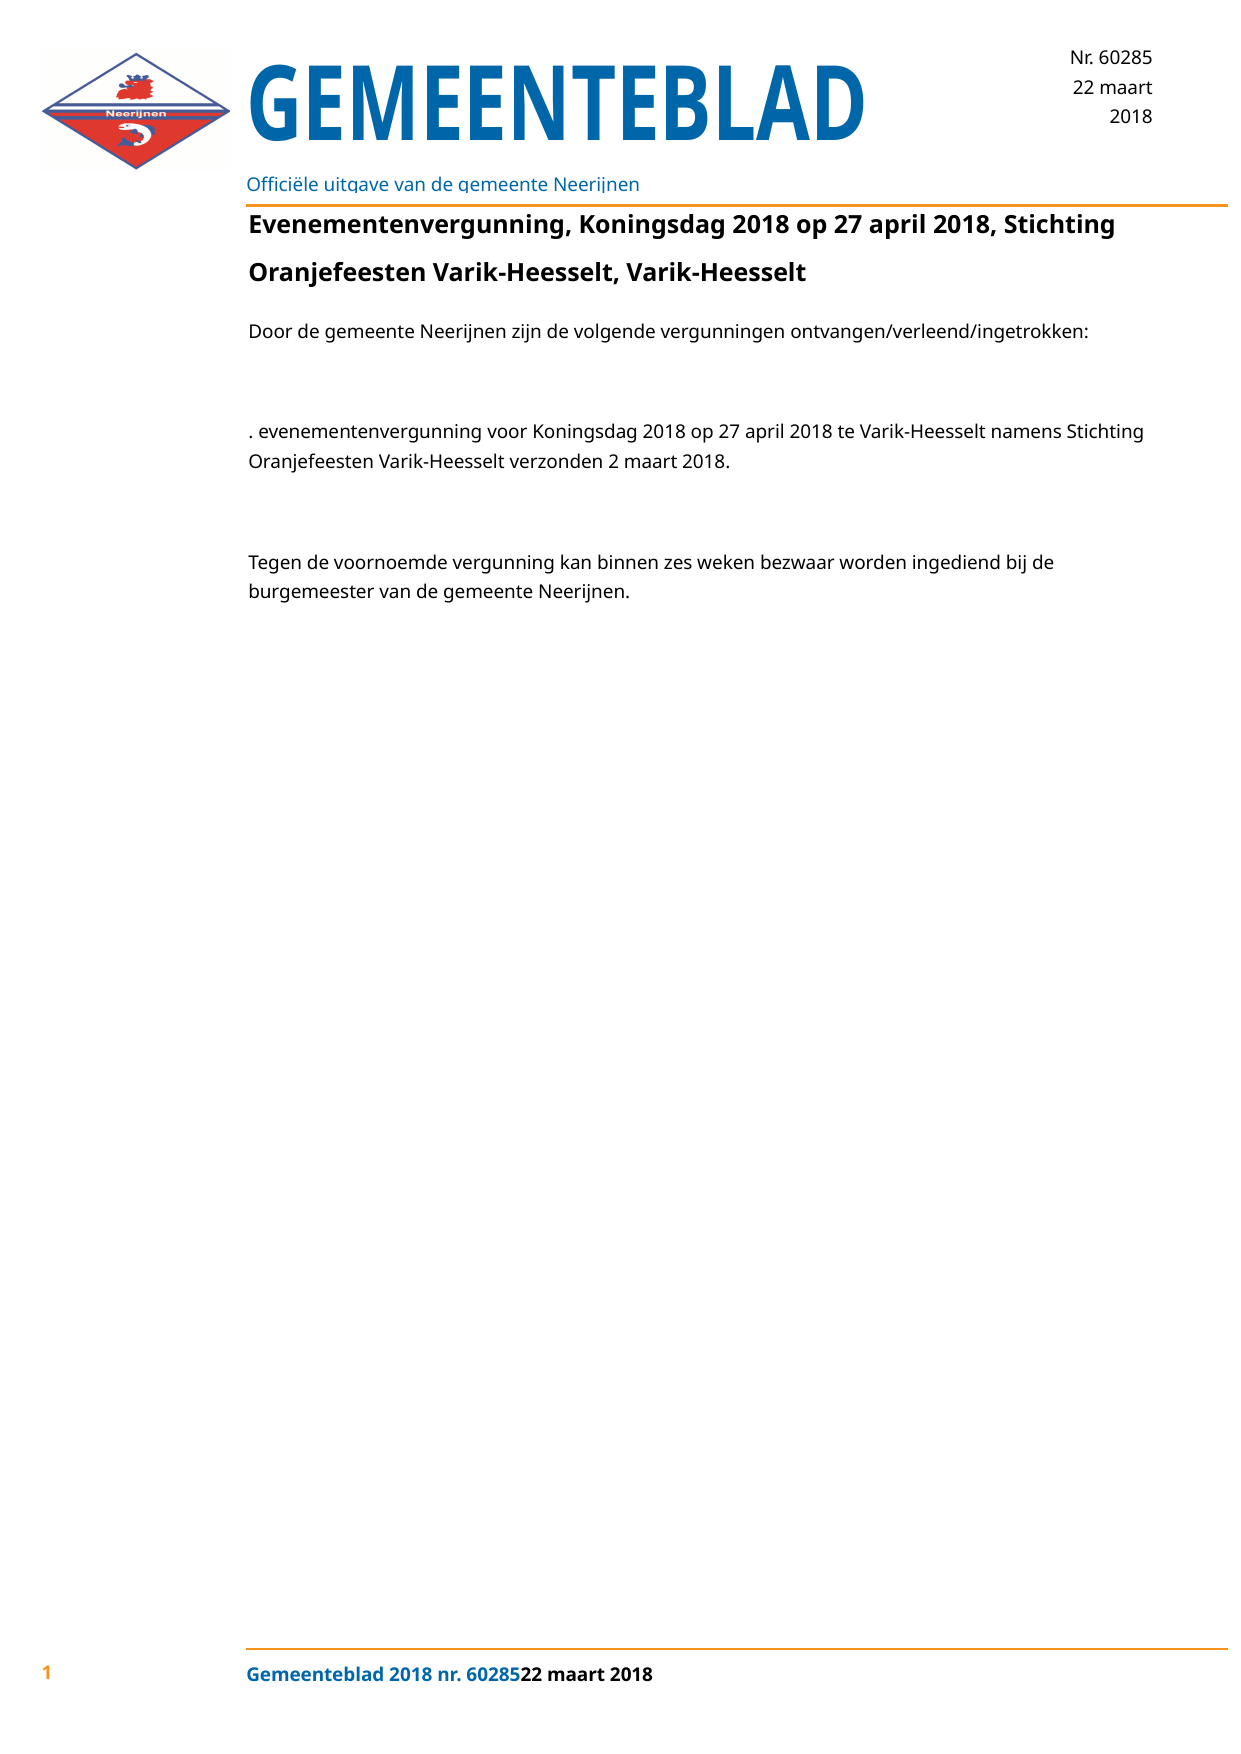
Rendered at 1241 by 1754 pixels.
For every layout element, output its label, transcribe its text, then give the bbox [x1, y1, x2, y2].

text Door de gemeente Neerijnen zijn de volgende vergunningen ontvangen/verleend/ingetrokken: [248, 318, 1152, 344]
text Tegen de voornoemde vergunning kan binnen zes weken bezwaar worden ingediend bij de burgemeester van de gemeente Neerijnen. [248, 549, 1152, 604]
text . evenementenvergunning voor Koningsdag 2018 op 27 april 2018 te Varik-Heesselt namens Stichting Oranjefeesten Varik-Heesselt verzonden 2 maart 2018. [248, 419, 1152, 474]
picture [41, 47, 231, 172]
text Evenementenvergunning, Koningsdag 2018 op 27 april 2018, Stichting Oranjefeesten Varik-Heesselt, Varik-Heesselt [248, 207, 1152, 288]
